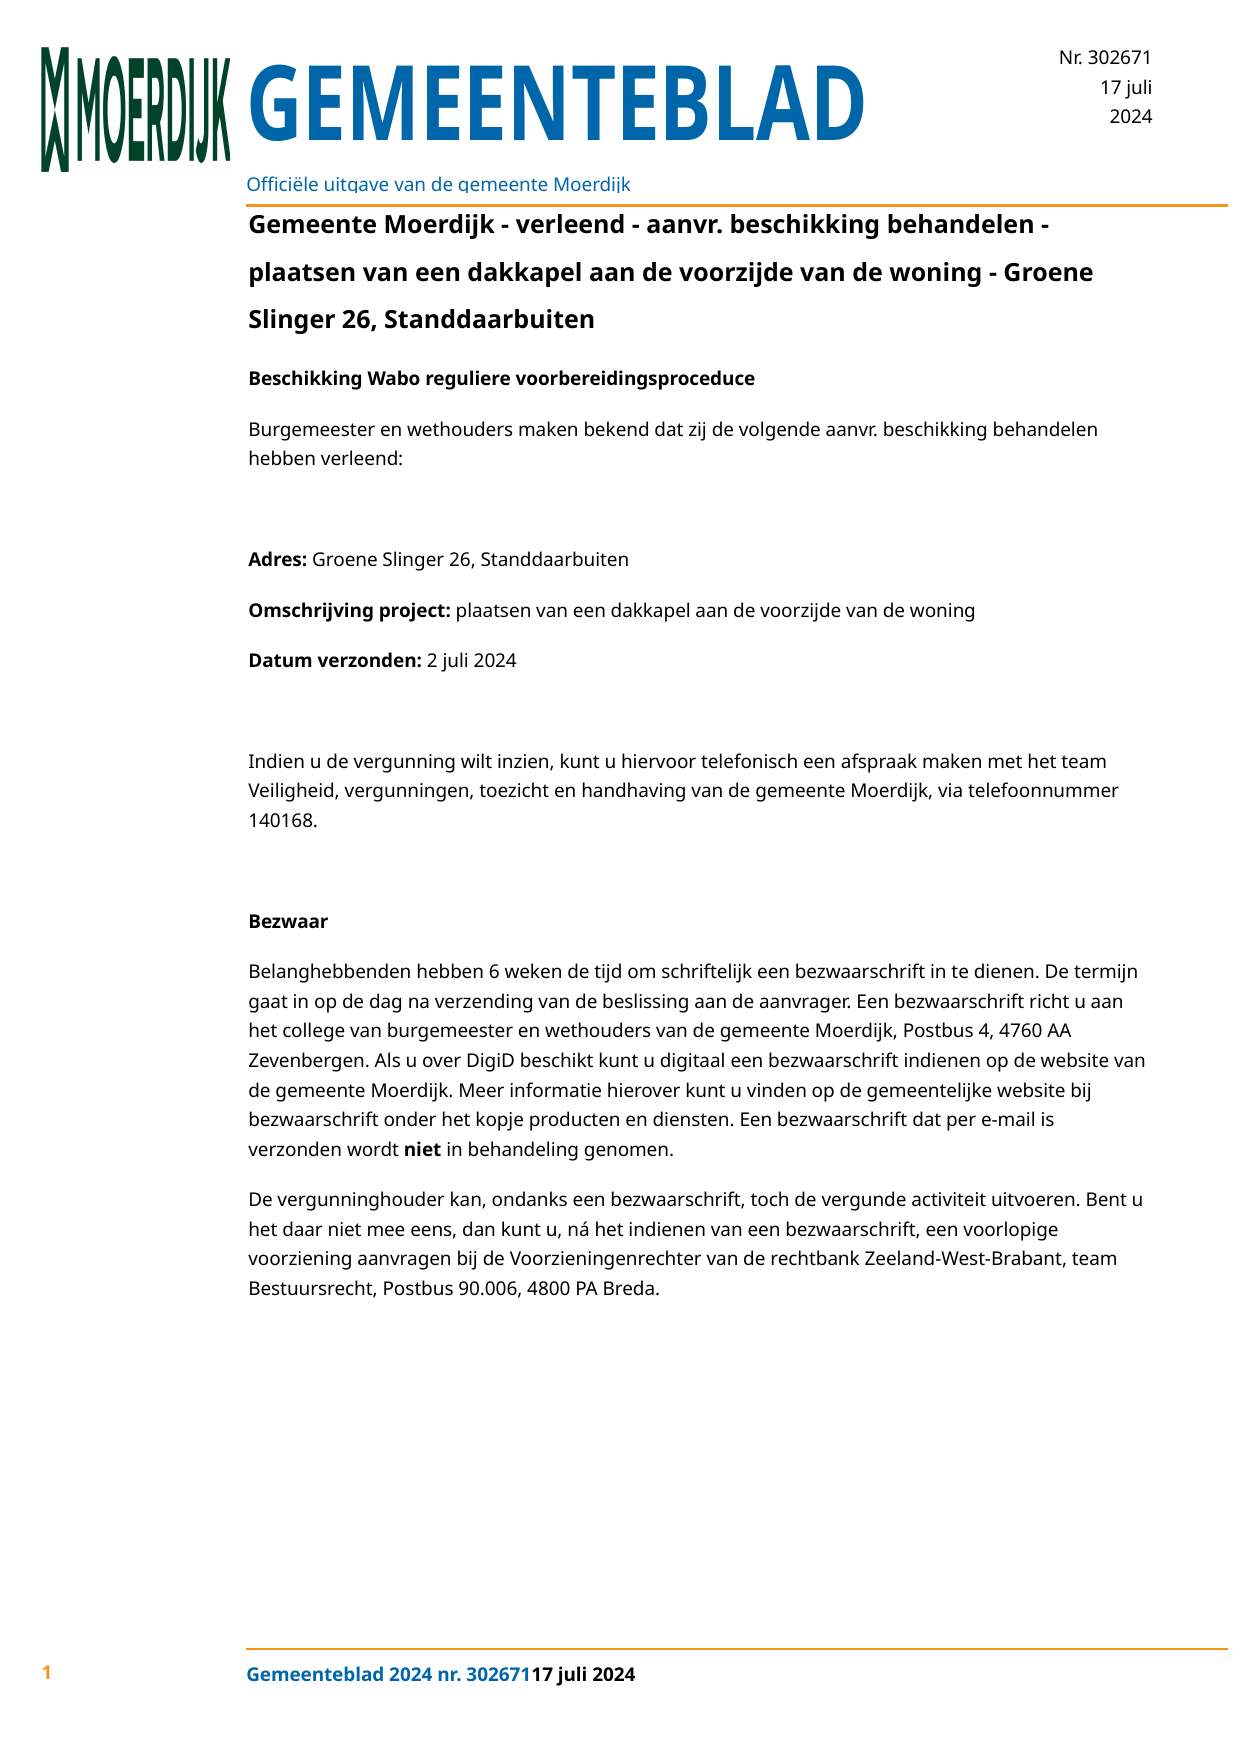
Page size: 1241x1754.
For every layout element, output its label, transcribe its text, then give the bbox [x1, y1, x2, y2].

text Omschrijving project: plaatsen van een dakkapel aan de voorzijde van de woning [248, 597, 1152, 622]
text Belanghebbenden hebben 6 weken de tijd om schriftelijk een bezwaarschrift in te dienen. De termijn gaat in op de dag na verzending van de beslissing aan de aanvrager. Een bezwaarschrift richt u aan het college van burgemeester en wethouders van de gemeente Moerdijk, Postbus 4, 4760 AA Zevenbergen. Als u over DigiD beschikt kunt u digitaal een bezwaarschrift indienen op de website van de gemeente Moerdijk. Meer informatie hierover kunt u vinden op de gemeentelijke website bij bezwaarschrift onder het kopje producten en diensten. Een bezwaarschrift dat per e-mail is verzonden wordt niet in behandeling genomen. [248, 958, 1152, 1162]
text Bezwaar [248, 908, 1152, 934]
text Burgemeester en wethouders maken bekend dat zij de volgende aanvr. beschikking behandelen hebben verleend: [248, 416, 1152, 471]
text De vergunninghouder kan, ondanks een bezwaarschrift, toch de vergunde activiteit uitvoeren. Bent u het daar niet mee eens, dan kunt u, ná het indienen van een bezwaarschrift, een voorlopige voorziening aanvragen bij de Voorzieningenrechter van de rechtbank Zeeland-West-Brabant, team Bestuursrecht, Postbus 90.006, 4800 PA Breda. [248, 1186, 1152, 1301]
text Indien u de vergunning wilt inzien, kunt u hiervoor telefonisch een afspraak maken met het team Veiligheid, vergunningen, toezicht en handhaving van de gemeente Moerdijk, via telefoonnummer 140168. [248, 748, 1152, 833]
text Datum verzonden: 2 juli 2024 [248, 647, 1152, 673]
picture [41, 47, 231, 172]
text Adres: Groene Slinger 26, Standdaarbuiten [248, 546, 1152, 572]
text Beschikking Wabo reguliere voorbereidingsproceduce [248, 366, 1152, 391]
text Gemeente Moerdijk - verleend - aanvr. beschikking behandelen - plaatsen van een dakkapel aan de voorzijde van de woning - Groene Slinger 26, Standdaarbuiten [248, 207, 1152, 336]
